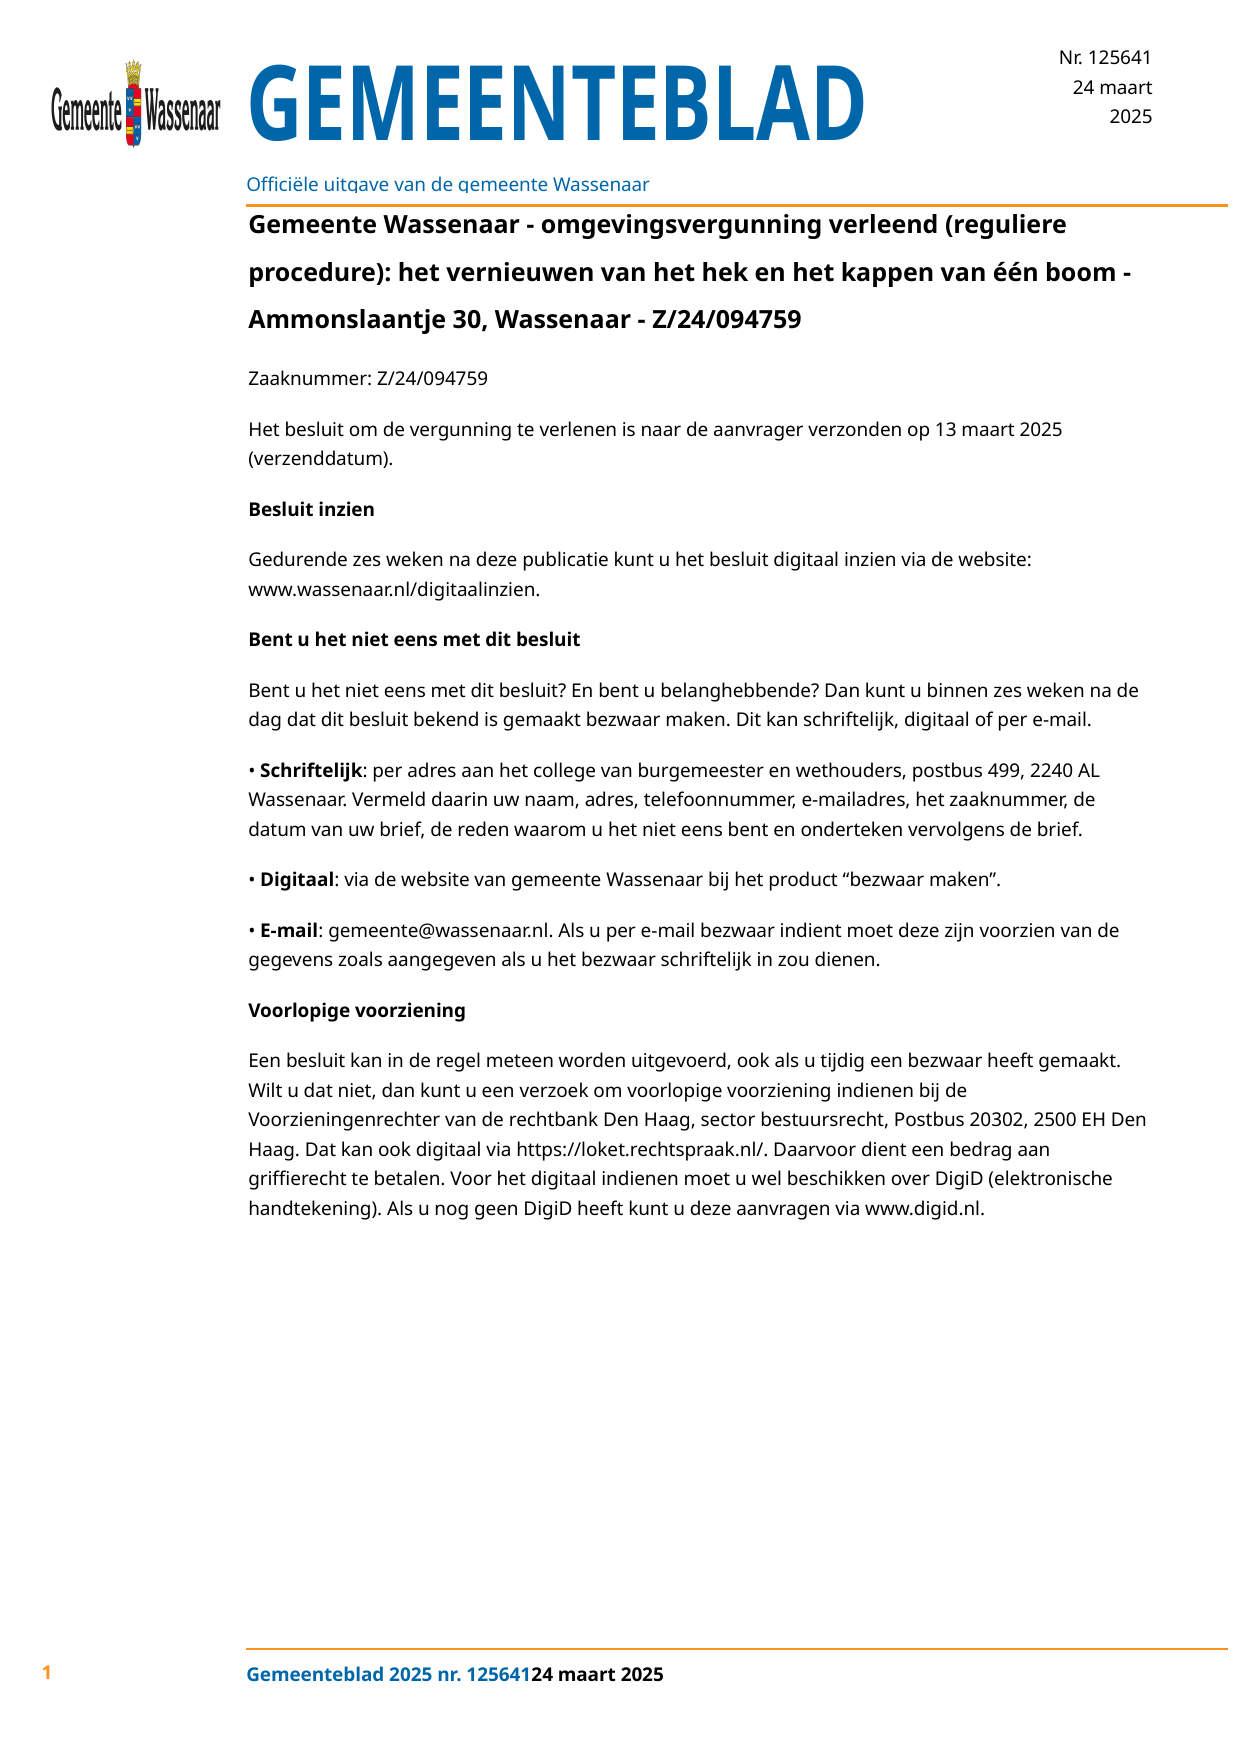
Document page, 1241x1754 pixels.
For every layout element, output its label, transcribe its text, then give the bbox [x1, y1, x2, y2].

text Het besluit om de vergunning te verlenen is naar de aanvrager verzonden op 13 maart 2025 (verzenddatum). [248, 416, 1152, 471]
text • E-mail: gemeente@wassenaar.nl. Als u per e-mail bezwaar indient moet deze zijn voorzien van de gegevens zoals aangegeven als u het bezwaar schriftelijk in zou dienen. [248, 917, 1152, 972]
text Voorlopige voorziening [248, 997, 1152, 1022]
text Gedurende zes weken na deze publicatie kunt u het besluit digitaal inzien via de website: www.wassenaar.nl/digitaalinzien. [248, 546, 1152, 602]
picture [41, 47, 231, 172]
text • Schriftelijk: per adres aan het college van burgemeester en wethouders, postbus 499, 2240 AL Wassenaar. Vermeld daarin uw naam, adres, telefoonnummer, e-mailadres, het zaaknummer, de datum van uw brief, de reden waarom u het niet eens bent en onderteken vervolgens de brief. [248, 757, 1152, 842]
text Een besluit kan in de regel meteen worden uitgevoerd, ook als u tijdig een bezwaar heeft gemaakt. Wilt u dat niet, dan kunt u een verzoek om voorlopige voorziening indienen bij de Voorzieningenrechter van de rechtbank Den Haag, sector bestuursrecht, Postbus 20302, 2500 EH Den Haag. Dat kan ook digitaal via https://loket.rechtspraak.nl/. Daarvoor dient een bedrag aan griffierecht te betalen. Voor het digitaal indienen moet u wel beschikken over DigiD (elektronische handtekening). Als u nog geen DigiD heeft kunt u deze aanvragen via www.digid.nl. [248, 1047, 1152, 1221]
text Besluit inzien [248, 496, 1152, 522]
text Zaaknummer: Z/24/094759 [248, 366, 1152, 391]
text • Digitaal: via de website van gemeente Wassenaar bij het product “bezwaar maken”. [248, 866, 1152, 892]
text Bent u het niet eens met dit besluit [248, 626, 1152, 652]
text Bent u het niet eens met dit besluit? En bent u belanghebbende? Dan kunt u binnen zes weken na de dag dat dit besluit bekend is gemaakt bezwaar maken. Dit kan schriftelijk, digitaal of per e-mail. [248, 677, 1152, 732]
text Gemeente Wassenaar - omgevingsvergunning verleend (reguliere procedure): het vernieuwen van het hek en het kappen van één boom - Ammonslaantje 30, Wassenaar - Z/24/094759 [248, 207, 1152, 336]
